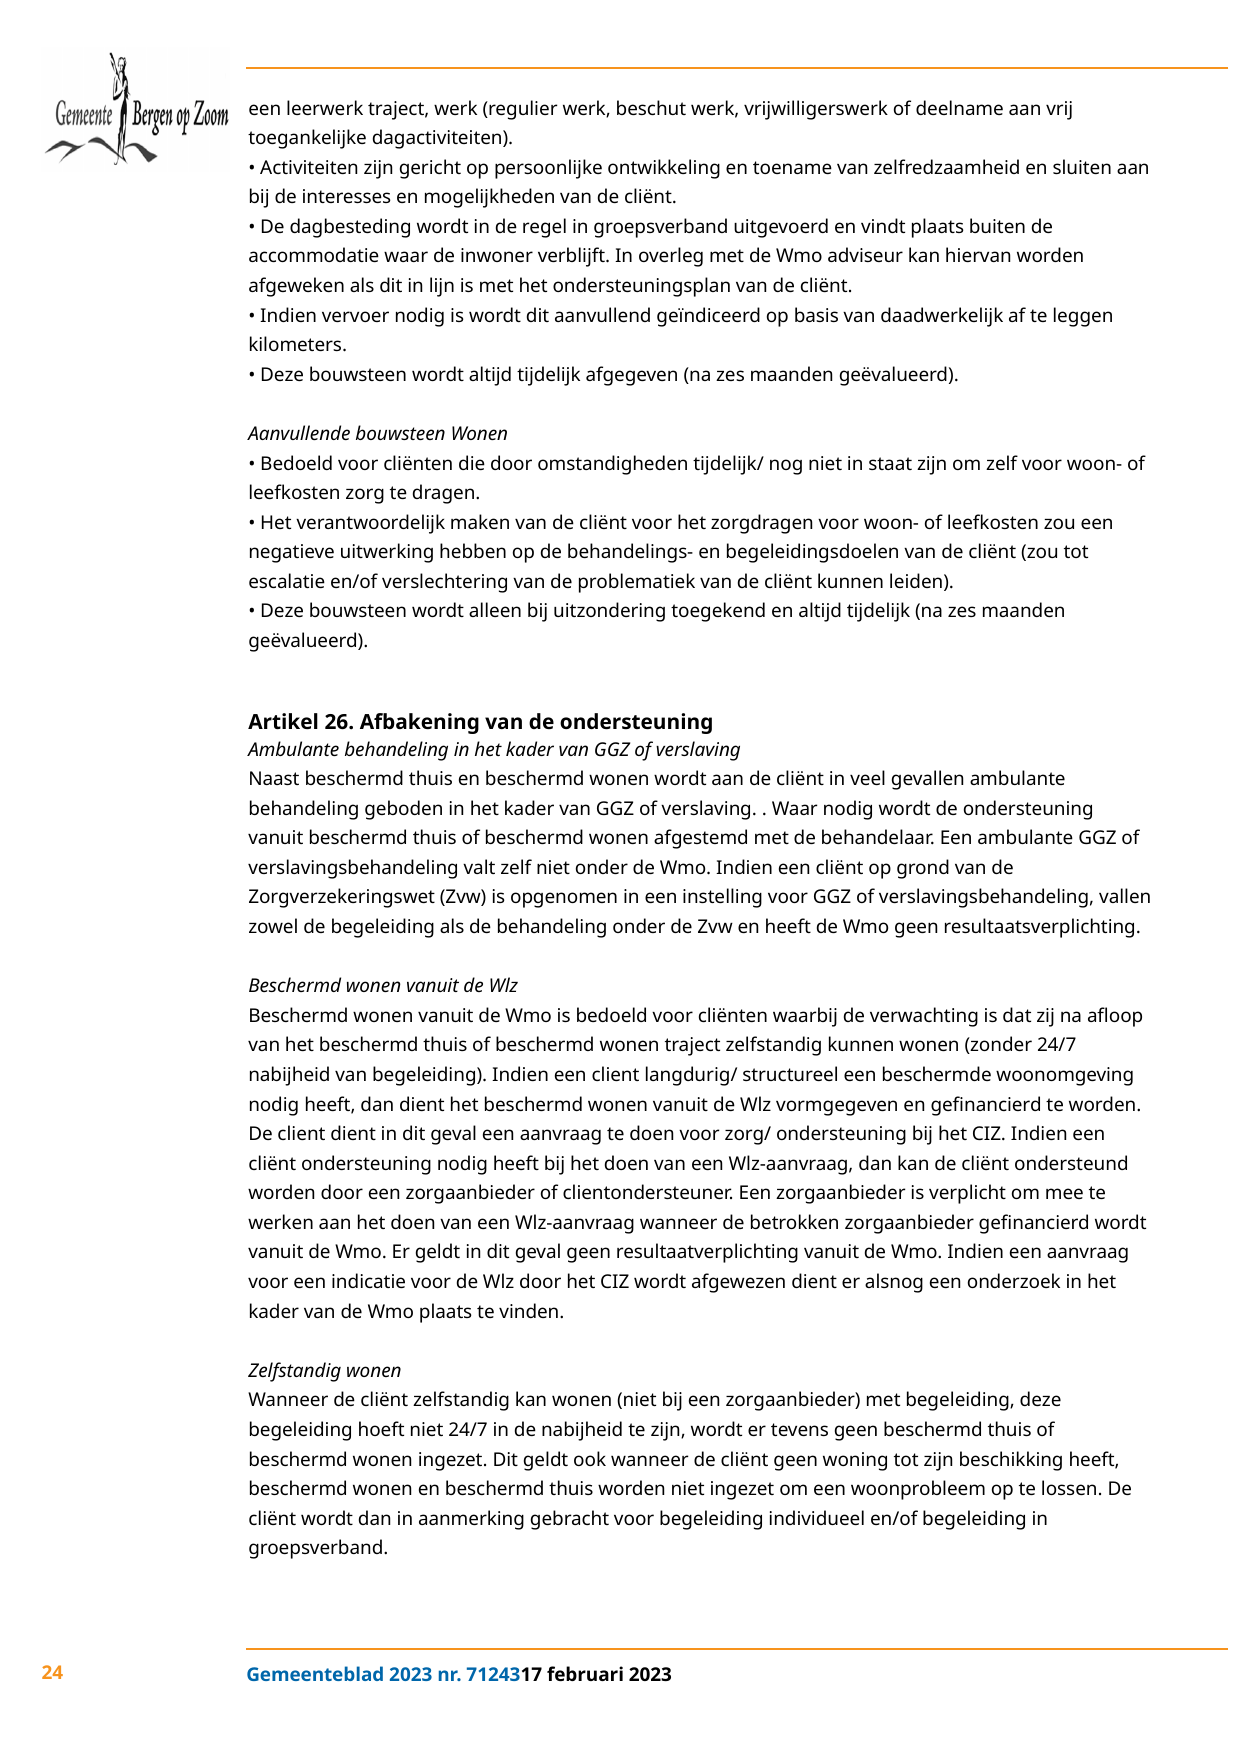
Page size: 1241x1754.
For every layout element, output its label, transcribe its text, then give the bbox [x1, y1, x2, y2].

text Zelfstandig wonen [248, 1357, 1152, 1383]
text Aanvullende bouwsteen Wonen [248, 420, 1152, 446]
text • Activiteiten zijn gericht op persoonlijke ontwikkeling en toename van zelfredzaamheid en sluiten aan bij de interesses en mogelijkheden van de cliënt. [248, 154, 1152, 209]
text Beschermd wonen vanuit de Wlz [248, 972, 1152, 998]
text • De dagbesteding wordt in de regel in groepsverband uitgevoerd en vindt plaats buiten de accommodatie waar de inwoner verblijft. In overleg met de Wmo adviseur kan hiervan worden afgeweken als dit in lijn is met het ondersteuningsplan van de cliënt. [248, 213, 1152, 298]
text Ambulante behandeling in het kader van GGZ of verslaving [248, 736, 1152, 761]
text • Indien vervoer nodig is wordt dit aanvullend geïndiceerd op basis van daadwerkelijk af te leggen kilometers. [248, 302, 1152, 357]
text • Deze bouwsteen wordt altijd tijdelijk afgegeven (na zes maanden geëvalueerd). [248, 361, 1152, 387]
picture [41, 47, 231, 172]
text Naast beschermd thuis en beschermd wonen wordt aan de cliënt in veel gevallen ambulante behandeling geboden in het kader van GGZ of verslaving. . Waar nodig wordt de ondersteuning vanuit beschermd thuis of beschermd wonen afgestemd met de behandelaar. Een ambulante GGZ of verslavingsbehandeling valt zelf niet onder de Wmo. Indien een cliënt op grond van de Zorgverzekeringswet (Zvw) is opgenomen in een instelling voor GGZ of verslavingsbehandeling, vallen zowel de begeleiding als de behandeling onder de Zvw en heeft de Wmo geen resultaatsverplichting. [248, 765, 1152, 939]
text Wanneer de cliënt zelfstandig kan wonen (niet bij een zorgaanbieder) met begeleiding, deze begeleiding hoeft niet 24/7 in de nabijheid te zijn, wordt er tevens geen beschermd thuis of beschermd wonen ingezet. Dit geldt ook wanneer de cliënt geen woning tot zijn beschikking heeft, beschermd wonen en beschermd thuis worden niet ingezet om een woonprobleem op te lossen. De cliënt wordt dan in aanmerking gebracht voor begeleiding individueel en/of begeleiding in groepsverband. [248, 1387, 1152, 1560]
text • Deze bouwsteen wordt alleen bij uitzondering toegekend en altijd tijdelijk (na zes maanden geëvalueerd). [248, 598, 1152, 653]
text Beschermd wonen vanuit de Wmo is bedoeld voor cliënten waarbij de verwachting is dat zij na afloop van het beschermd thuis of beschermd wonen traject zelfstandig kunnen wonen (zonder 24/7 nabijheid van begeleiding). Indien een client langdurig/ structureel een beschermde woonomgeving nodig heeft, dan dient het beschermd wonen vanuit de Wlz vormgegeven en gefinancierd te worden. De client dient in dit geval een aanvraag te doen voor zorg/ ondersteuning bij het CIZ. Indien een cliënt ondersteuning nodig heeft bij het doen van een Wlz-aanvraag, dan kan de cliënt ondersteund worden door een zorgaanbieder of clientondersteuner. Een zorgaanbieder is verplicht om mee te werken aan het doen van een Wlz-aanvraag wanneer de betrokken zorgaanbieder gefinancierd wordt vanuit de Wmo. Er geldt in dit geval geen resultaatverplichting vanuit de Wmo. Indien een aanvraag voor een indicatie voor de Wlz door het CIZ wordt afgewezen dient er alsnog een onderzoek in het kader van de Wmo plaats te vinden. [248, 1002, 1152, 1323]
text Artikel 26. Afbakening van de ondersteuning [248, 707, 1152, 736]
text een leerwerk traject, werk (regulier werk, beschut werk, vrijwilligerswerk of deelname aan vrij toegankelijke dagactiviteiten). [248, 95, 1152, 150]
text • Het verantwoordelijk maken van de cliënt voor het zorgdragen voor woon- of leefkosten zou een negatieve uitwerking hebben op de behandelings- en begeleidingsdoelen van de cliënt (zou tot escalatie en/of verslechtering van de problematiek van de cliënt kunnen leiden). [248, 509, 1152, 594]
text • Bedoeld voor cliënten die door omstandigheden tijdelijk/ nog niet in staat zijn om zelf voor woon- of leefkosten zorg te dragen. [248, 450, 1152, 505]
